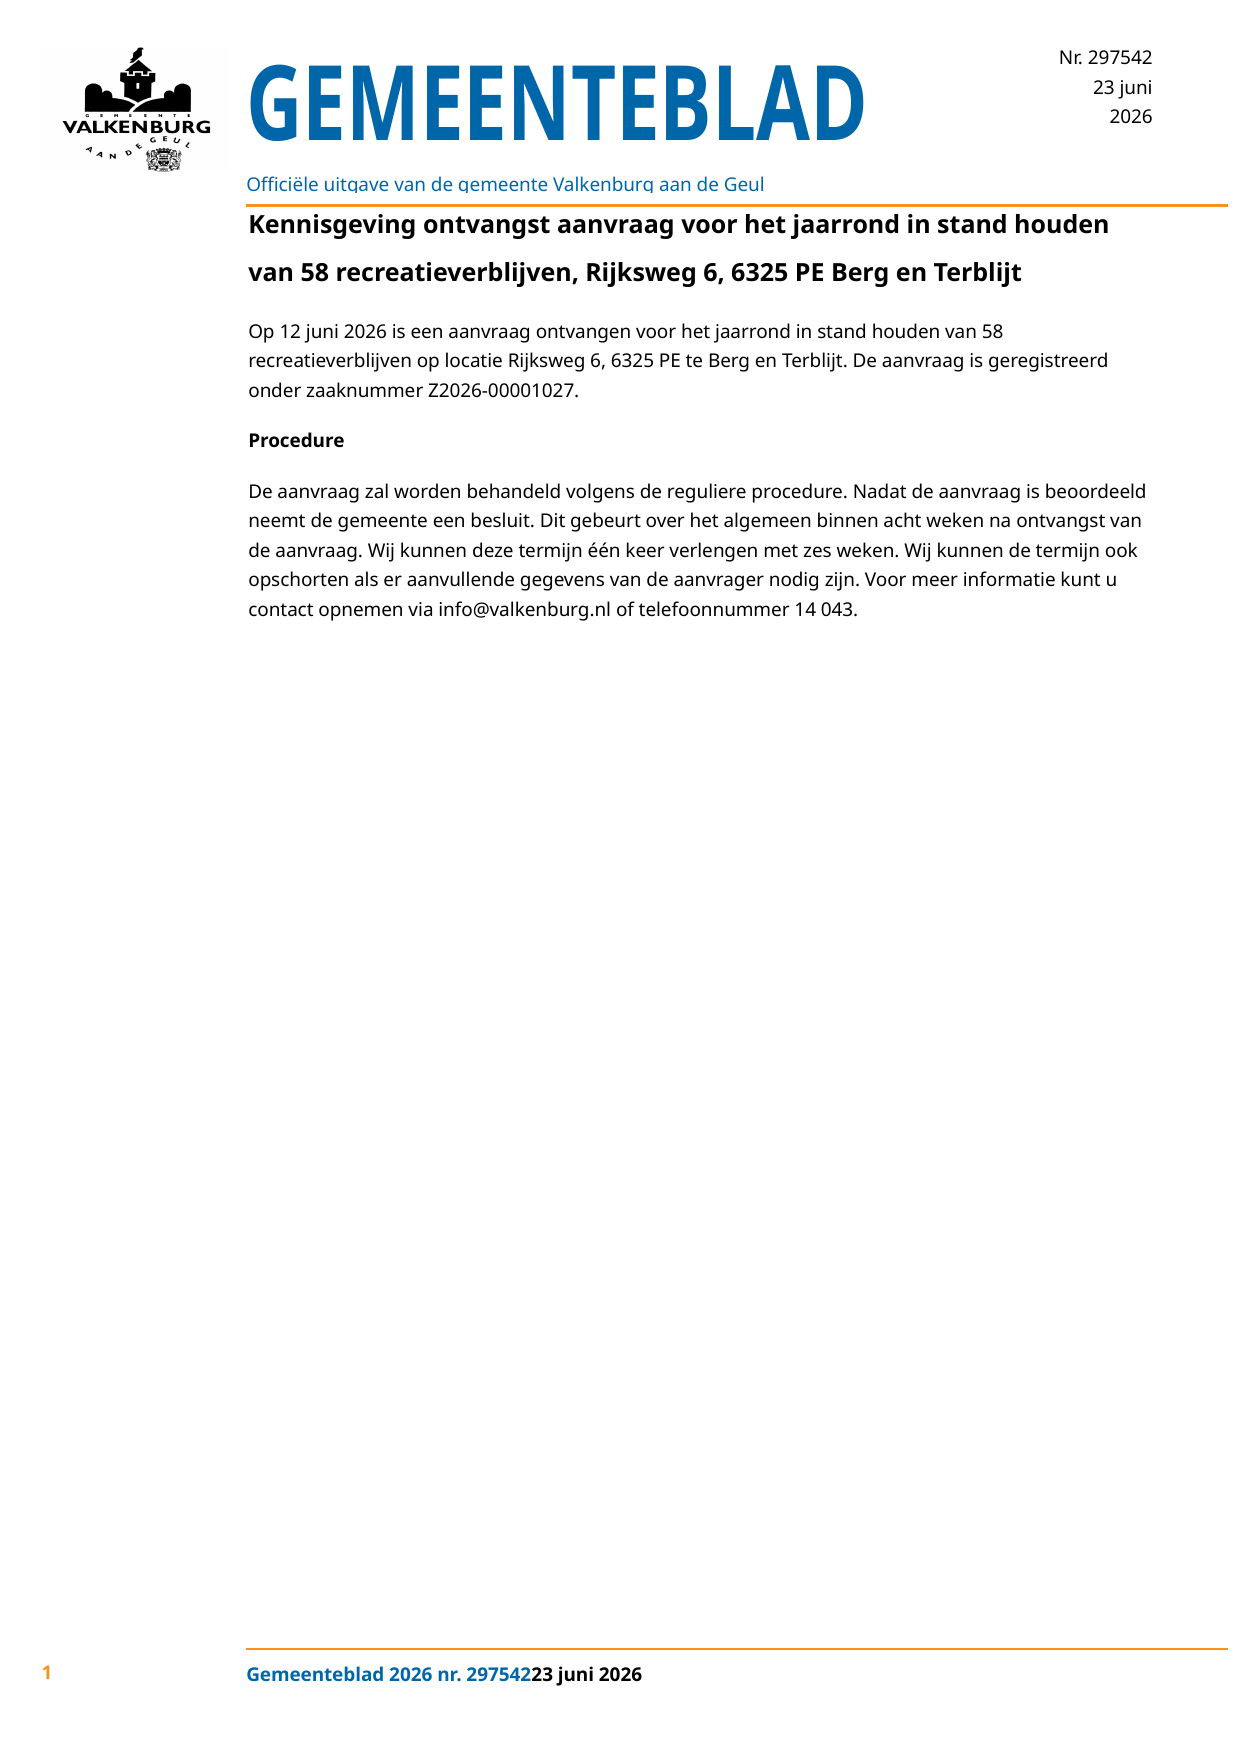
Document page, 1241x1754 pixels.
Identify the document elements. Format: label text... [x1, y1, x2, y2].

text Op 12 juni 2026 is een aanvraag ontvangen voor het jaarrond in stand houden van 58 recreatieverblijven op locatie Rijksweg 6, 6325 PE te Berg en Terblijt. De aanvraag is geregistreerd onder zaaknummer Z2026-00001027. [248, 318, 1152, 403]
text De aanvraag zal worden behandeld volgens de reguliere procedure. Nadat de aanvraag is beoordeeld neemt de gemeente een besluit. Dit gebeurt over het algemeen binnen acht weken na ontvangst van de aanvraag. Wij kunnen deze termijn één keer verlengen met zes weken. Wij kunnen de termijn ook opschorten als er aanvullende gegevens van de aanvrager nodig zijn. Voor meer informatie kunt u contact opnemen via info@valkenburg.nl of telefoonnummer 14 043. [248, 478, 1152, 622]
text Procedure [248, 427, 1152, 453]
picture [41, 47, 231, 172]
text Kennisgeving ontvangst aanvraag voor het jaarrond in stand houden van 58 recreatieverblijven, Rijksweg 6, 6325 PE Berg en Terblijt [248, 207, 1152, 288]
